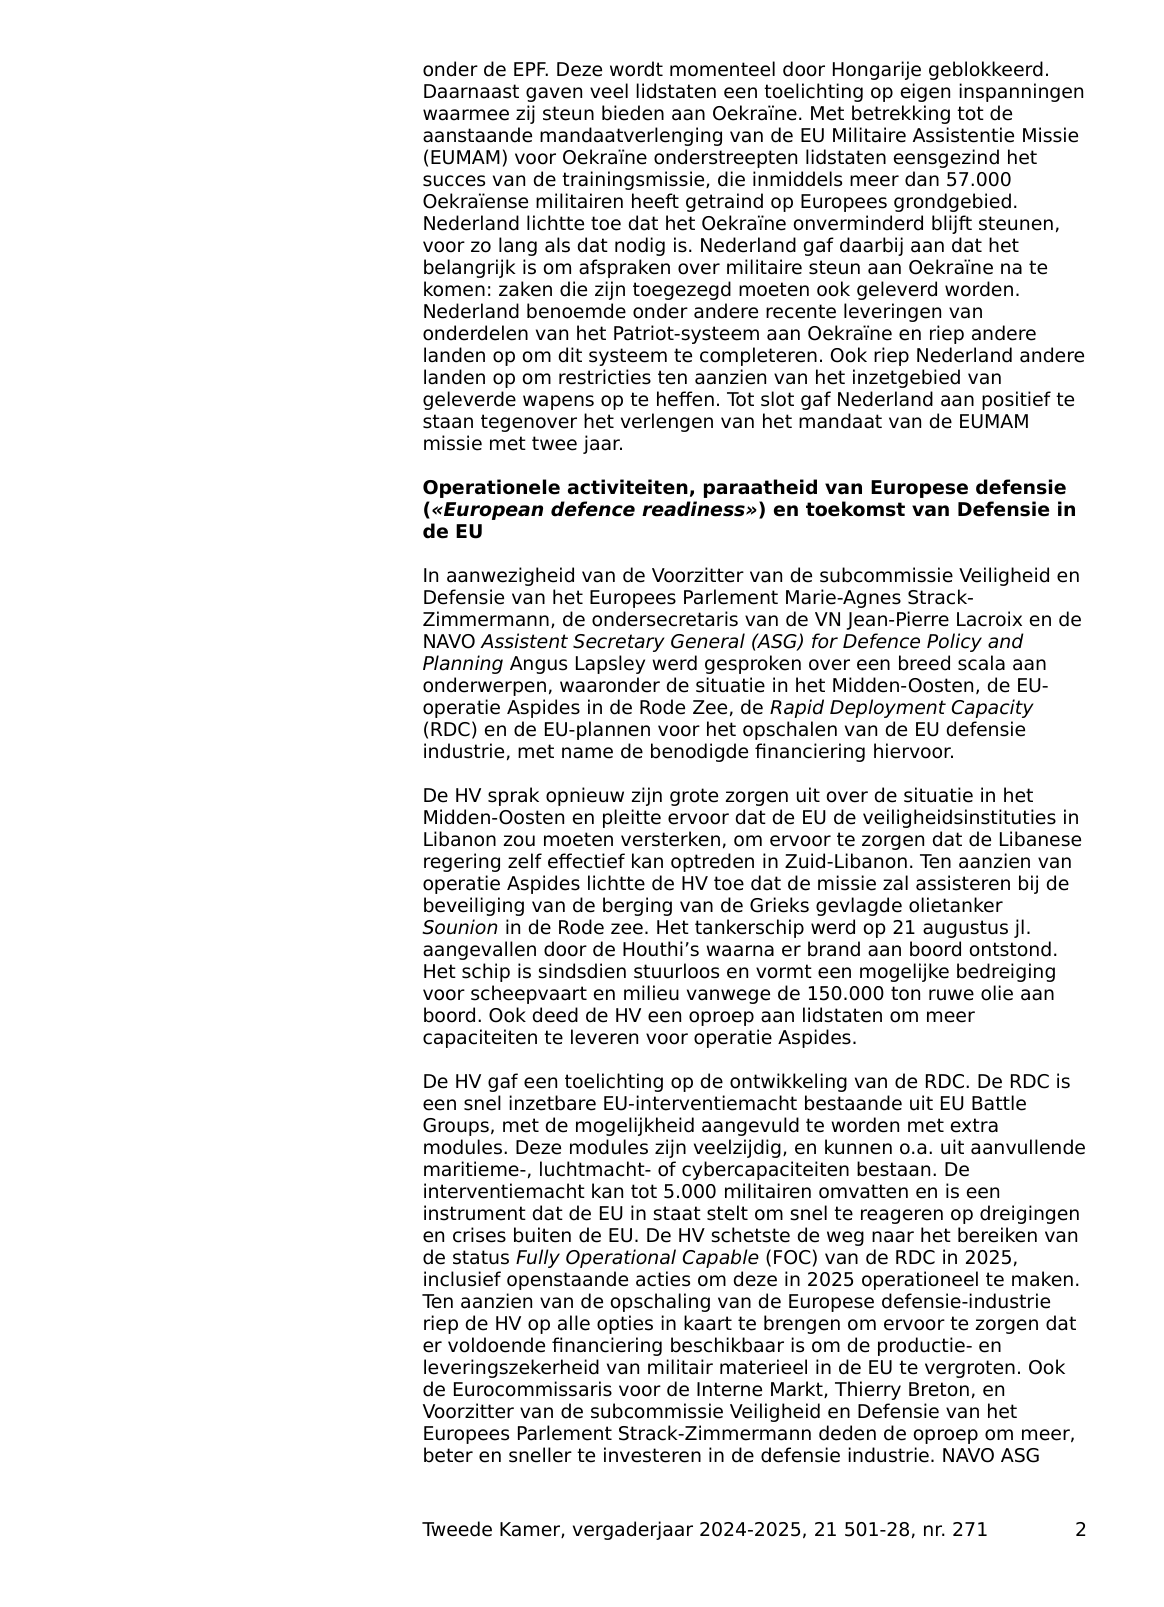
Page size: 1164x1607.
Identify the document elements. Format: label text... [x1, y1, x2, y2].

text onder de EPF. Deze wordt momenteel door Hongarije geblokkeerd. Daarnaast gaven veel lidstaten een toelichting op eigen inspanningen waarmee zij steun bieden aan Oekraïne. Met betrekking tot de aanstaande mandaatverlenging van de EU Militaire Assistentie Missie (EUMAM) voor Oekraïne onderstreepten lidstaten eensgezind het succes van de trainingsmissie, die inmiddels meer dan 57.000 Oekraïense militairen heeft getraind op Europees grondgebied. Nederland lichtte toe dat het Oekraïne onverminderd blijft steunen, voor zo lang als dat nodig is. Nederland gaf daarbij aan dat het belangrijk is om afspraken over militaire steun aan Oekraïne na te komen: zaken die zijn toegezegd moeten ook geleverd worden. Nederland benoemde onder andere recente leveringen van onderdelen van het Patriot-systeem aan Oekraïne en riep andere landen op om dit systeem te completeren. Ook riep Nederland andere landen op om restricties ten aanzien van het inzetgebied van geleverde wapens op te heffen. Tot slot gaf Nederland aan positief te staan tegenover het verlengen van het mandaat van de EUMAM missie met twee jaar. [422, 59, 1087, 455]
text De HV sprak opnieuw zijn grote zorgen uit over de situatie in het Midden-Oosten en pleitte ervoor dat de EU de veiligheidsinstituties in Libanon zou moeten versterken, om ervoor te zorgen dat de Libanese regering zelf effectief kan optreden in Zuid-Libanon. Ten aanzien van operatie Aspides lichtte de HV toe dat de missie zal assisteren bij de beveiliging van de berging van de Grieks gevlagde olietanker Sounion in de Rode zee. Het tankerschip werd op 21 augustus jl. aangevallen door de Houthi’s waarna er brand aan boord ontstond. Het schip is sindsdien stuurloos en vormt een mogelijke bedreiging voor scheepvaart en milieu vanwege de 150.000 ton ruwe olie aan boord. Ook deed de HV een oproep aan lidstaten om meer capaciteiten te leveren voor operatie Aspides. [422, 785, 1087, 1049]
text In aanwezigheid van de Voorzitter van de subcommissie Veiligheid en Defensie van het Europees Parlement Marie-Agnes Strack-Zimmermann, de ondersecretaris van de VN Jean-Pierre Lacroix en de NAVO Assistent Secretary General (ASG) for Defence Policy and Planning Angus Lapsley werd gesproken over een breed scala aan onderwerpen, waaronder de situatie in het Midden-Oosten, de EU-operatie Aspides in de Rode Zee, de Rapid Deployment Capacity (RDC) en de EU-plannen voor het opschalen van de EU defensie industrie, met name de benodigde financiering hiervoor. [422, 565, 1087, 763]
text De HV gaf een toelichting op de ontwikkeling van de RDC. De RDC is een snel inzetbare EU-interventiemacht bestaande uit EU Battle Groups, met de mogelijkheid aangevuld te worden met extra modules. Deze modules zijn veelzijdig, en kunnen o.a. uit aanvullende maritieme-, luchtmacht- of cybercapaciteiten bestaan. De interventiemacht kan tot 5.000 militairen omvatten en is een instrument dat de EU in staat stelt om snel te reageren op dreigingen en crises buiten de EU. De HV schetste de weg naar het bereiken van de status Fully Operational Capable (FOC) van de RDC in 2025, inclusief openstaande acties om deze in 2025 operationeel te maken. Ten aanzien van de opschaling van de Europese defensie-industrie riep de HV op alle opties in kaart te brengen om ervoor te zorgen dat er voldoende financiering beschikbaar is om de productie- en leveringszekerheid van militair materieel in de EU te vergroten. Ook de Eurocommissaris voor de Interne Markt, Thierry Breton, en Voorzitter van de subcommissie Veiligheid en Defensie van het Europees Parlement Strack-Zimmermann deden de oproep om meer, beter en sneller te investeren in de defensie industrie. NAVO ASG [422, 1071, 1087, 1467]
subtitle Operationele activiteiten, paraatheid van Europese defensie («European defence readiness») en toekomst van Defensie in de EU [422, 477, 1087, 543]
